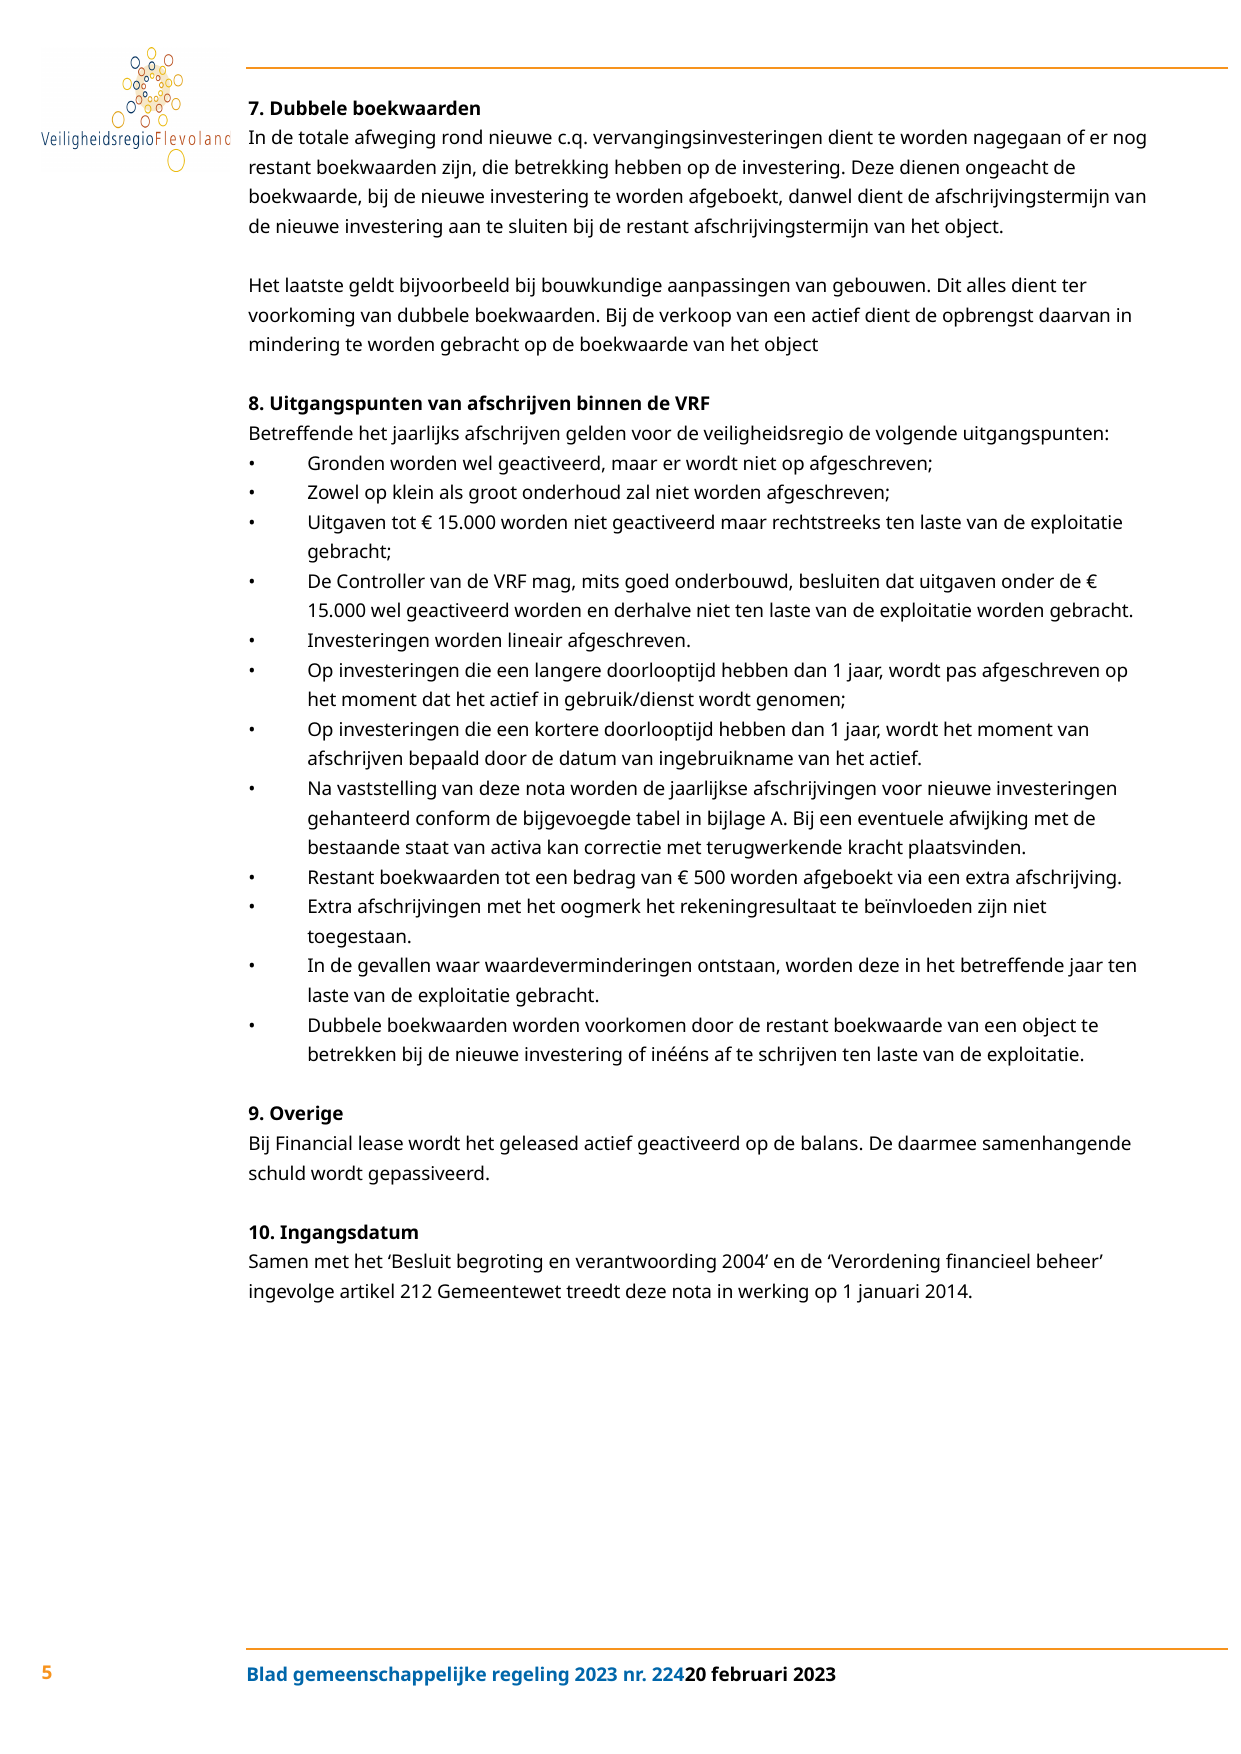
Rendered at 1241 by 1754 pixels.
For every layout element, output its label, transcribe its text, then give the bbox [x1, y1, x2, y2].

list Uitgaven tot € 15.000 worden niet geactiveerd maar rechtstreeks ten laste van de exploitatie gebracht; [248, 509, 1152, 564]
text Betreffende het jaarlijks afschrijven gelden voor de veiligheidsregio de volgende uitgangspunten: [248, 420, 1152, 446]
list Gronden worden wel geactiveerd, maar er wordt niet op afgeschreven; [248, 450, 1152, 476]
list Restant boekwaarden tot een bedrag van € 500 worden afgeboekt via een extra afschrijving. [248, 864, 1152, 890]
list Na vaststelling van deze nota worden de jaarlijkse afschrijvingen voor nieuwe investeringen gehanteerd conform de bijgevoegde tabel in bijlage A. Bij een eventuele afwijking met de bestaande staat van activa kan correctie met terugwerkende kracht plaatsvinden. [248, 775, 1152, 860]
list De Controller van de VRF mag, mits goed onderbouwd, besluiten dat uitgaven onder de € 15.000 wel geactiveerd worden en derhalve niet ten laste van de exploitatie worden gebracht. [248, 568, 1152, 623]
text 8. Uitgangspunten van afschrijven binnen de VRF [248, 391, 1152, 416]
list Zowel op klein als groot onderhoud zal niet worden afgeschreven; [248, 479, 1152, 505]
text Samen met het ‘Besluit begroting en verantwoording 2004’ en de ‘Verordening financieel beheer’ ingevolge artikel 212 Gemeentewet treedt deze nota in werking op 1 januari 2014. [248, 1248, 1152, 1304]
list Op investeringen die een langere doorlooptijd hebben dan 1 jaar, wordt pas afgeschreven op het moment dat het actief in gebruik/dienst wordt genomen; [248, 657, 1152, 712]
text 10. Ingangsdatum [248, 1219, 1152, 1245]
picture [41, 47, 231, 172]
list Op investeringen die een kortere doorlooptijd hebben dan 1 jaar, wordt het moment van afschrijven bepaald door de datum van ingebruikname van het actief. [248, 716, 1152, 771]
list Dubbele boekwaarden worden voorkomen door de restant boekwaarde van een object te betrekken bij de nieuwe investering of inééns af te schrijven ten laste van de exploitatie. [248, 1012, 1152, 1067]
text 7. Dubbele boekwaarden [248, 95, 1152, 121]
list In de gevallen waar waardeverminderingen ontstaan, worden deze in het betreffende jaar ten laste van de exploitatie gebracht. [248, 953, 1152, 1008]
list Extra afschrijvingen met het oogmerk het rekeningresultaat te beïnvloeden zijn niet toegestaan. [248, 893, 1152, 949]
text Het laatste geldt bijvoorbeeld bij bouwkundige aanpassingen van gebouwen. Dit alles dient ter voorkoming van dubbele boekwaarden. Bij de verkoop van een actief dient de opbrengst daarvan in mindering te worden gebracht op de boekwaarde van het object [248, 272, 1152, 357]
text Bij Financial lease wordt het geleased actief geactiveerd op de balans. De daarmee samenhangende schuld wordt gepassiveerd. [248, 1130, 1152, 1186]
text 9. Overige [248, 1101, 1152, 1126]
text In de totale afweging rond nieuwe c.q. vervangingsinvesteringen dient te worden nagegaan of er nog restant boekwaarden zijn, die betrekking hebben op de investering. Deze dienen ongeacht de boekwaarde, bij de nieuwe investering te worden afgeboekt, danwel dient de afschrijvingstermijn van de nieuwe investering aan te sluiten bij de restant afschrijvingstermijn van het object. [248, 124, 1152, 239]
list Investeringen worden lineair afgeschreven. [248, 627, 1152, 653]
